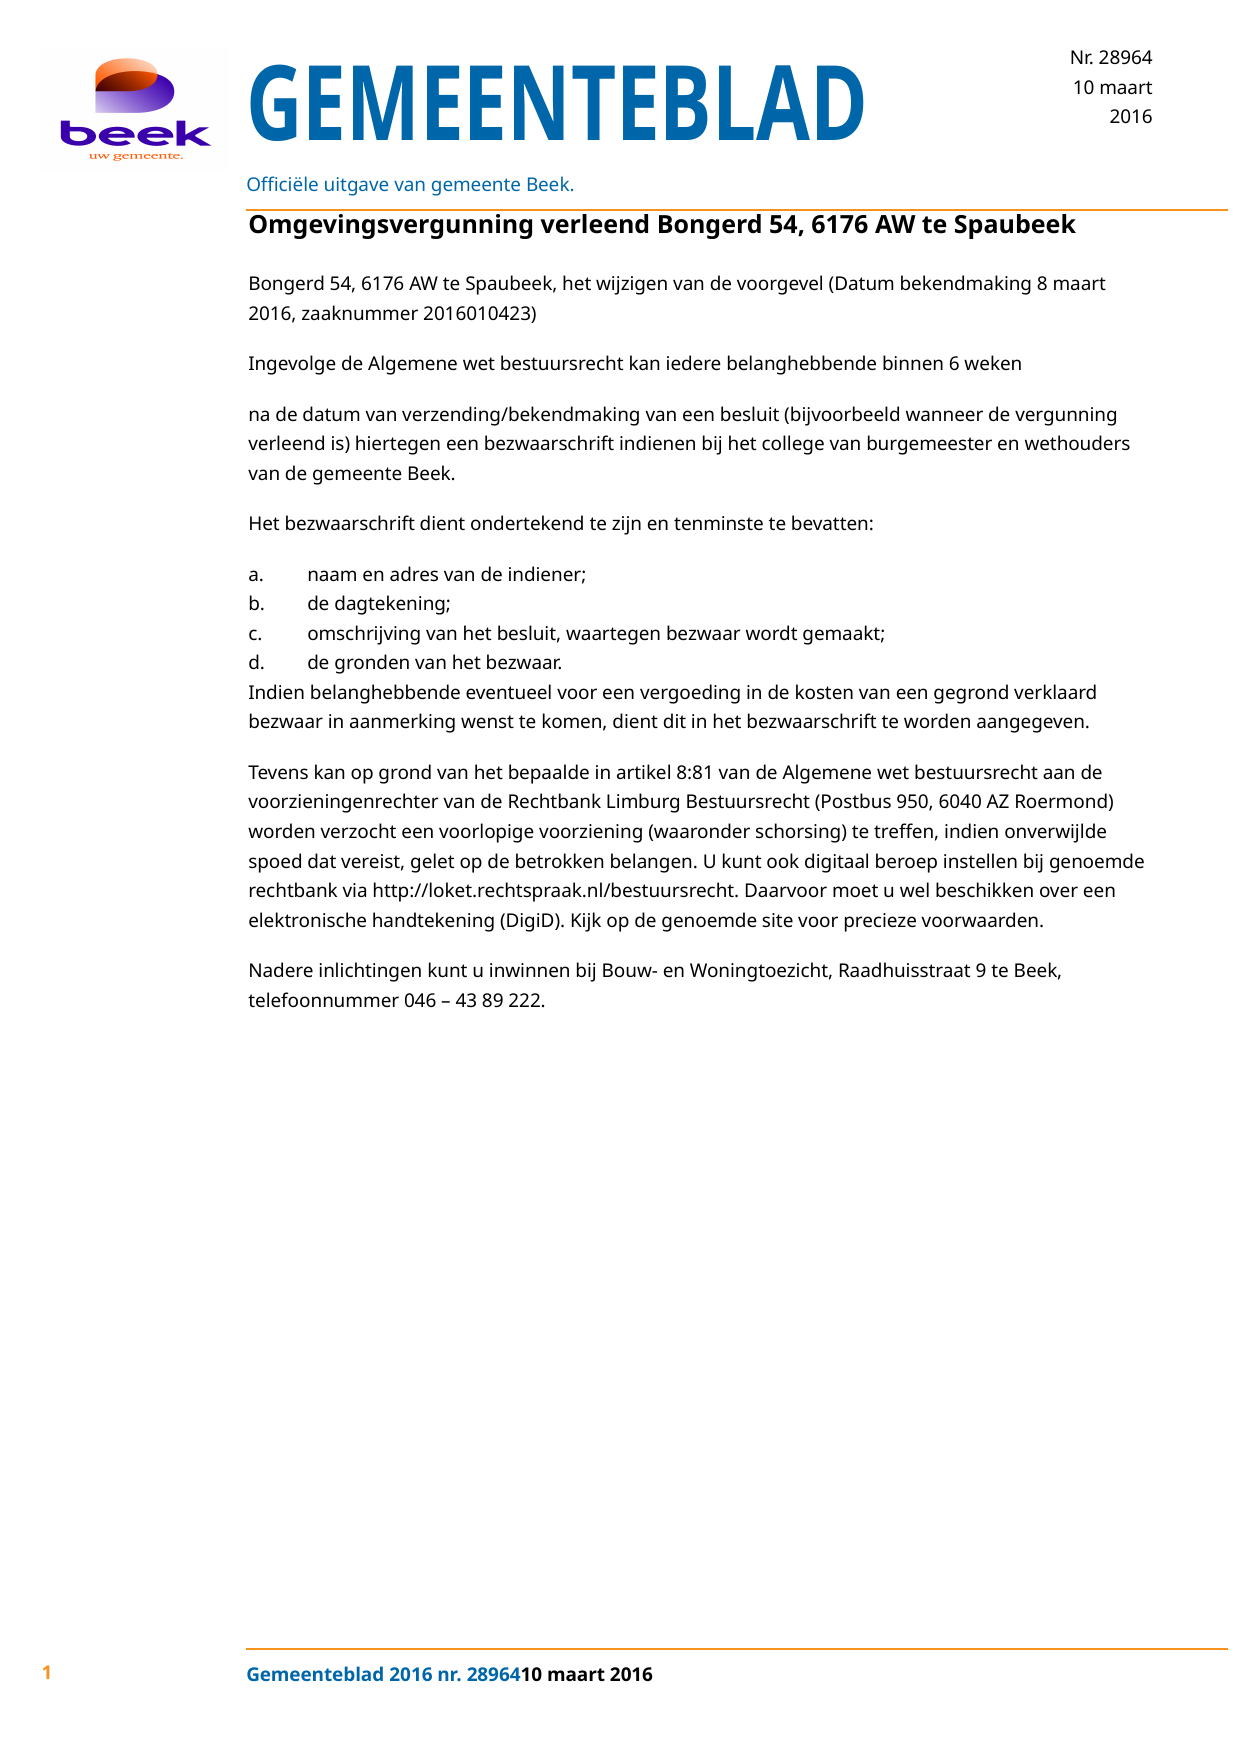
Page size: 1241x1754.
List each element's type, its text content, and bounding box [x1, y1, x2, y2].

text na de datum van verzending/bekendmaking van een besluit (bijvoorbeeld wanneer de vergunning verleend is) hiertegen een bezwaarschrift indienen bij het college van burgemeester en wethouders van de gemeente Beek. [248, 401, 1152, 486]
list omschrijving van het besluit, waartegen bezwaar wordt gemaakt; [248, 620, 1152, 646]
text Het bezwaarschrift dient ondertekend te zijn en tenminste te bevatten: [248, 510, 1152, 536]
text Ingevolge de Algemene wet bestuursrecht kan iedere belanghebbende binnen 6 weken [248, 350, 1152, 376]
picture [41, 47, 231, 172]
text Tevens kan op grond van het bepaalde in artikel 8:81 van de Algemene wet bestuursrecht aan de voorzieningenrechter van de Rechtbank Limburg Bestuursrecht (Postbus 950, 6040 AZ Roermond) worden verzocht een voorlopige voorziening (waaronder schorsing) te treffen, indien onverwijlde spoed dat vereist, gelet op de betrokken belangen. U kunt ook digitaal beroep instellen bij genoemde rechtbank via http://loket.rechtspraak.nl/bestuursrecht. Daarvoor moet u wel beschikken over een elektronische handtekening (DigiD). Kijk op de genoemde site voor precieze voorwaarden. [248, 759, 1152, 933]
text Indien belanghebbende eventueel voor een vergoeding in de kosten van een gegrond verklaard bezwaar in aanmerking wenst te komen, dient dit in het bezwaarschrift te worden aangegeven. [248, 679, 1152, 734]
list naam en adres van de indiener; [248, 561, 1152, 586]
text Omgevingsvergunning verleend Bongerd 54, 6176 AW te Spaubeek [248, 211, 1152, 241]
list de dagtekening; [248, 590, 1152, 616]
list de gronden van het bezwaar. [248, 649, 1152, 675]
text Nadere inlichtingen kunt u inwinnen bij Bouw- en Woningtoezicht, Raadhuisstraat 9 te Beek, telefoonnummer 046 – 43 89 222. [248, 957, 1152, 1013]
text Bongerd 54, 6176 AW te Spaubeek, het wijzigen van de voorgevel (Datum bekendmaking 8 maart 2016, zaaknummer 2016010423) [248, 270, 1152, 326]
